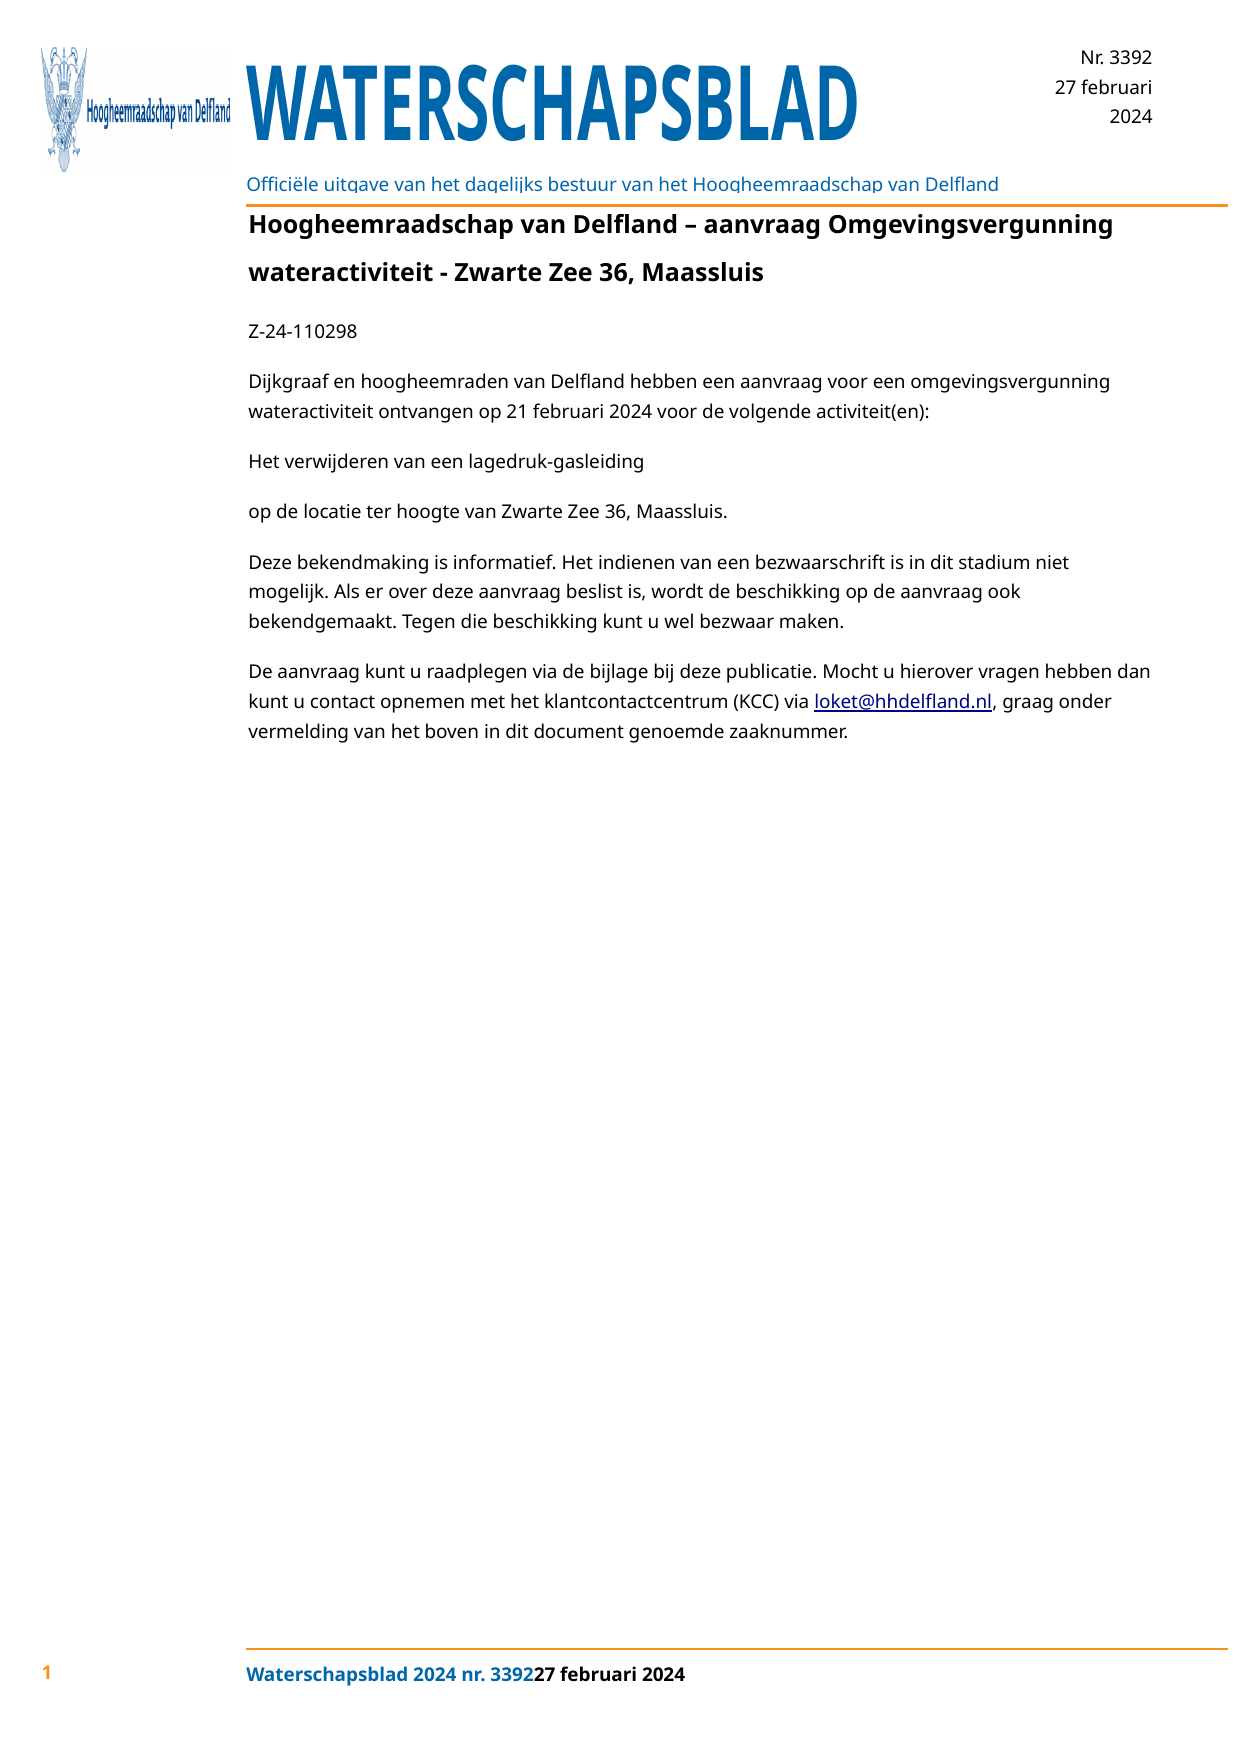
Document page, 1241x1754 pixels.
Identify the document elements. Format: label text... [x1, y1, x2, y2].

text Dijkgraaf en hoogheemraden van Delfland hebben een aanvraag voor een omgevingsvergunning wateractiviteit ontvangen op 21 februari 2024 voor de volgende activiteit(en): [248, 368, 1152, 424]
text Het verwijderen van een lagedruk-gasleiding [248, 448, 1152, 474]
text De aanvraag kunt u raadplegen via de bijlage bij deze publicatie. Mocht u hierover vragen hebben dan kunt u contact opnemen met het klantcontactcentrum (KCC) via loket@hhdelfland.nl, graag onder vermelding van het boven in dit document genoemde zaaknummer. [248, 659, 1152, 744]
text op de locatie ter hoogte van Zwarte Zee 36, Maassluis. [248, 499, 1152, 524]
picture [41, 47, 231, 172]
text Hoogheemraadschap van Delfland – aanvraag Omgevingsvergunning wateractiviteit - Zwarte Zee 36, Maassluis [248, 207, 1152, 288]
text Z-24-110298 [248, 318, 1152, 344]
text Deze bekendmaking is informatief. Het indienen van een bezwaarschrift is in dit stadium niet mogelijk. Als er over deze aanvraag beslist is, wordt de beschikking op de aanvraag ook bekendgemaakt. Tegen die beschikking kunt u wel bezwaar maken. [248, 549, 1152, 634]
